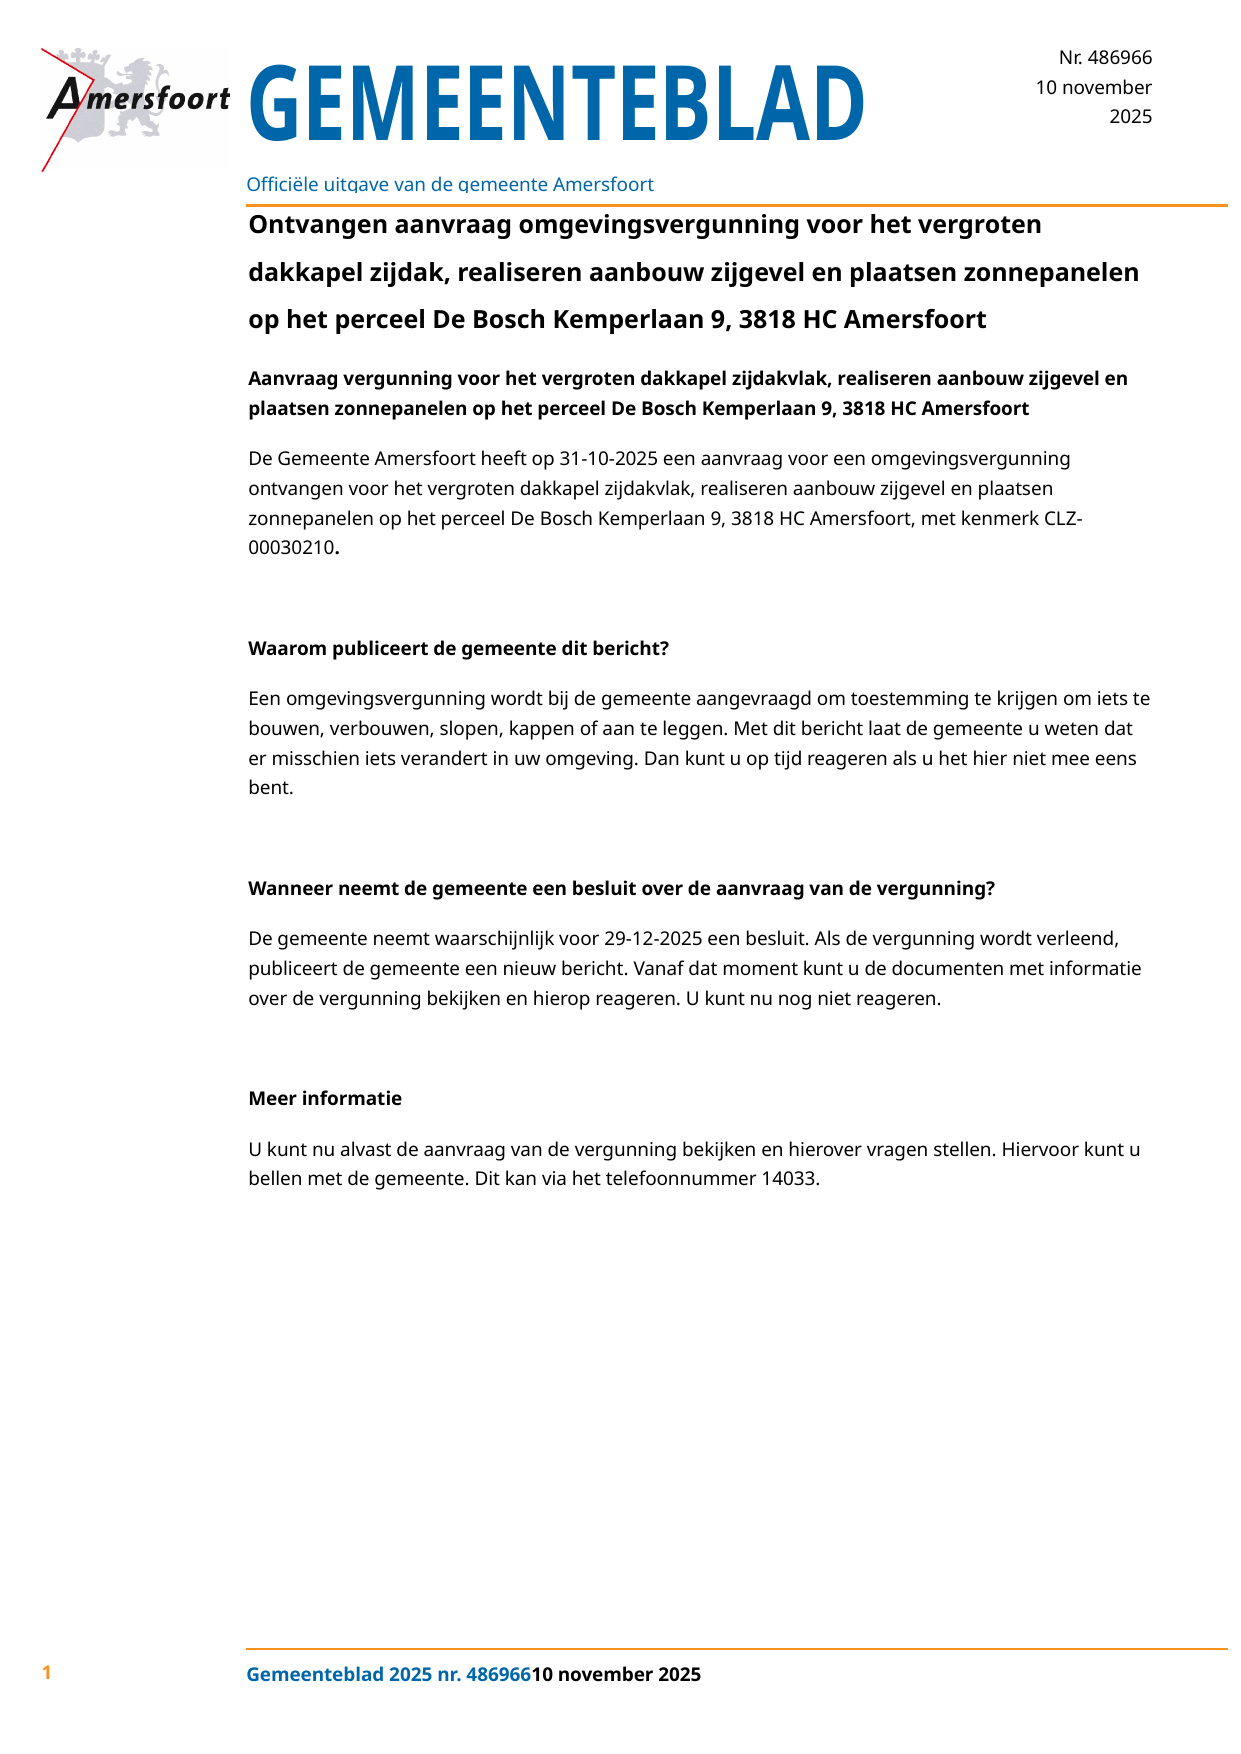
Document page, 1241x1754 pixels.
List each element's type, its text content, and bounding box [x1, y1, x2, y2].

text U kunt nu alvast de aanvraag van de vergunning bekijken en hierover vragen stellen. Hiervoor kunt u bellen met de gemeente. Dit kan via het telefoonnummer 14033. [248, 1136, 1152, 1191]
text Ontvangen aanvraag omgevingsvergunning voor het vergroten dakkapel zijdak, realiseren aanbouw zijgevel en plaatsen zonnepanelen op het perceel De Bosch Kemperlaan 9, 3818 HC Amersfoort [248, 207, 1152, 336]
picture [41, 47, 231, 172]
text Wanneer neemt de gemeente een besluit over de aanvraag van de vergunning? [248, 875, 1152, 901]
text Waarom publiceert de gemeente dit bericht? [248, 635, 1152, 661]
text Meer informatie [248, 1086, 1152, 1111]
text De Gemeente Amersfoort heeft op 31-10-2025 een aanvraag voor een omgevingsvergunning ontvangen voor het vergroten dakkapel zijdakvlak, realiseren aanbouw zijgevel en plaatsen zonnepanelen op het perceel De Bosch Kemperlaan 9, 3818 HC Amersfoort, met kenmerk CLZ-00030210. [248, 446, 1152, 560]
text De gemeente neemt waarschijnlijk voor 29-12-2025 een besluit. Als de vergunning wordt verleend, publiceert de gemeente een nieuw bericht. Vanaf dat moment kunt u de documenten met informatie over de vergunning bekijken en hierop reageren. U kunt nu nog niet reageren. [248, 926, 1152, 1010]
text Aanvraag vergunning voor het vergroten dakkapel zijdakvlak, realiseren aanbouw zijgevel en plaatsen zonnepanelen op het perceel De Bosch Kemperlaan 9, 3818 HC Amersfoort [248, 366, 1152, 421]
text Een omgevingsvergunning wordt bij de gemeente aangevraagd om toestemming te krijgen om iets te bouwen, verbouwen, slopen, kappen of aan te leggen. Met dit bericht laat de gemeente u weten dat er misschien iets verandert in uw omgeving. Dan kunt u op tijd reageren als u het hier niet mee eens bent. [248, 686, 1152, 800]
